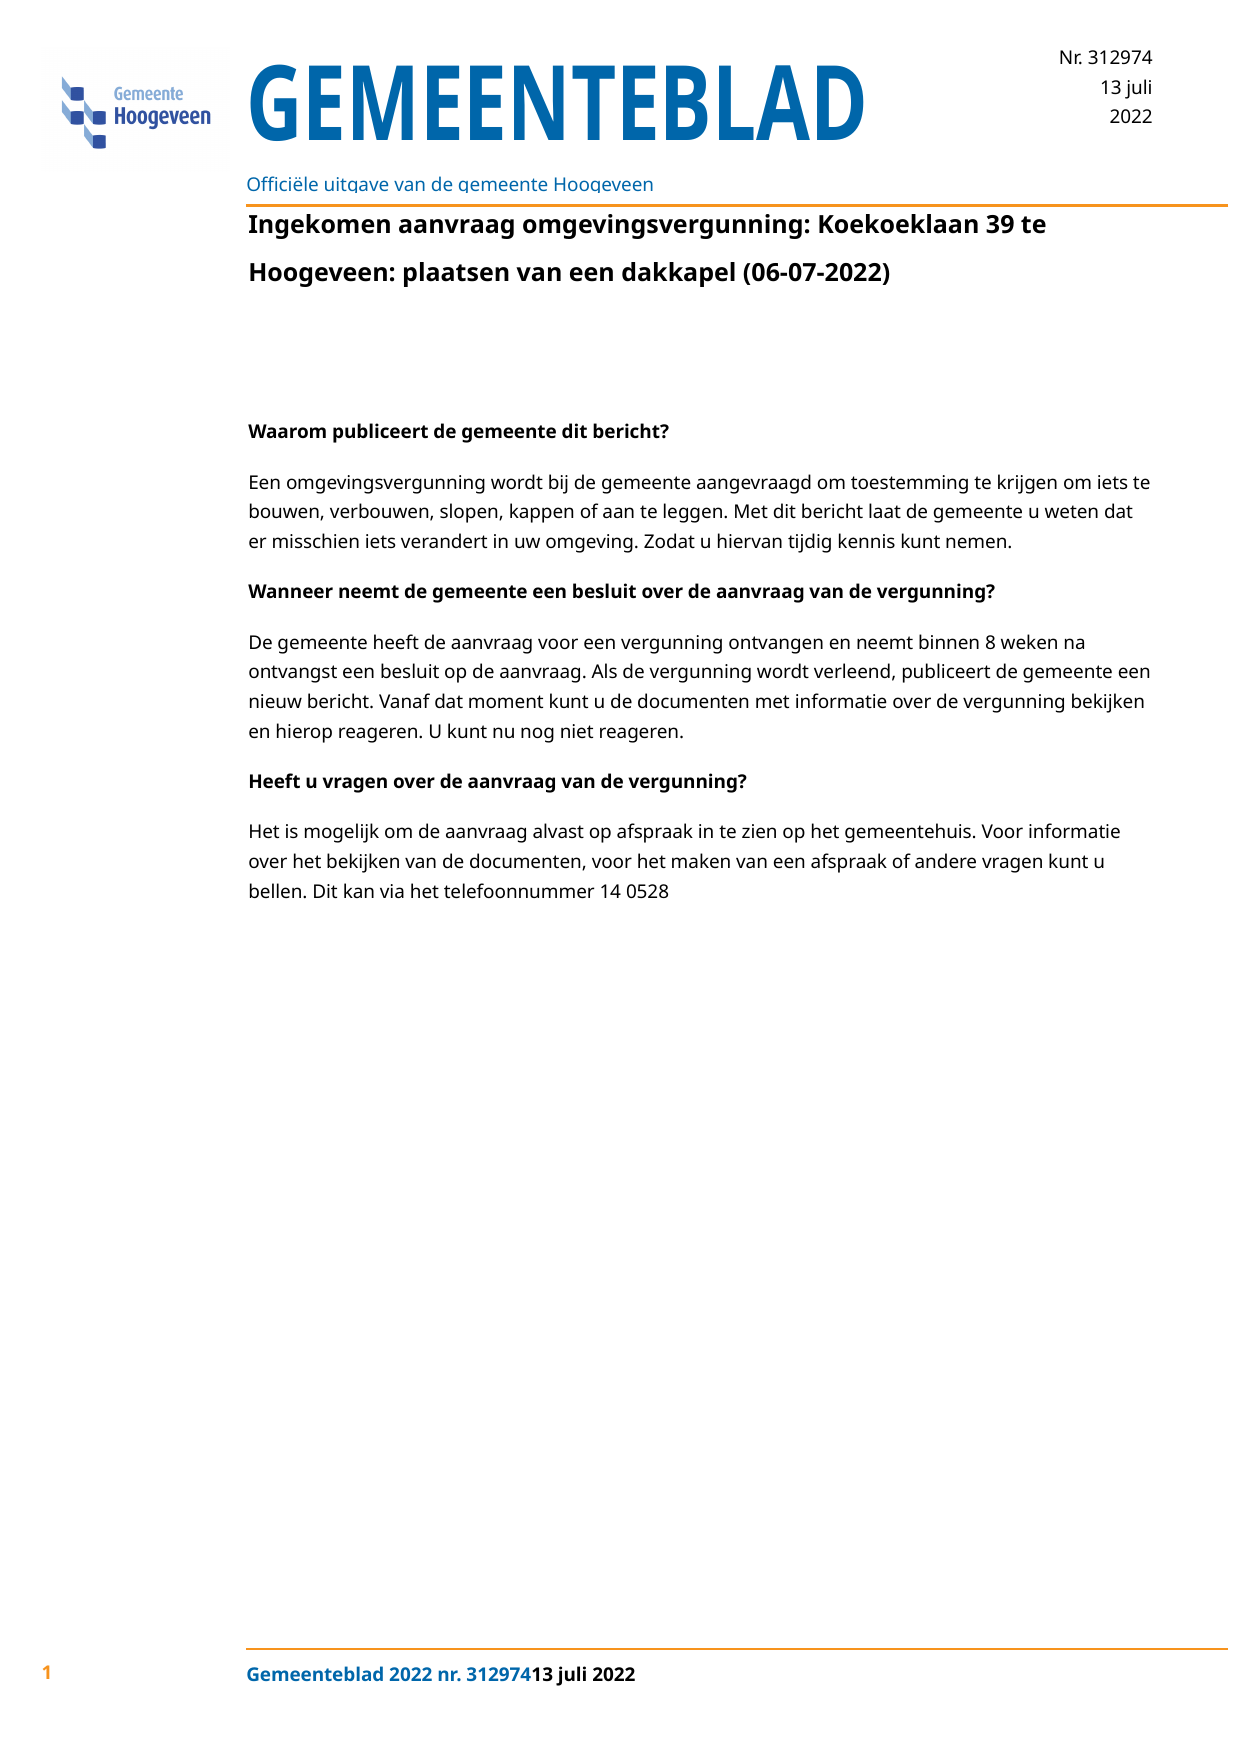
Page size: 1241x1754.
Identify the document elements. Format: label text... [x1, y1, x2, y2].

text Waarom publiceert de gemeente dit bericht? [248, 419, 1152, 444]
text Ingekomen aanvraag omgevingsvergunning: Koekoeklaan 39 te Hoogeveen: plaatsen van een dakkapel (06-07-2022) [248, 207, 1152, 288]
text Wanneer neemt de gemeente een besluit over de aanvraag van de vergunning? [248, 579, 1152, 604]
text Heeft u vragen over de aanvraag van de vergunning? [248, 768, 1152, 794]
text De gemeente heeft de aanvraag voor een vergunning ontvangen en neemt binnen 8 weken na ontvangst een besluit op de aanvraag. Als de vergunning wordt verleend, publiceert de gemeente een nieuw bericht. Vanaf dat moment kunt u de documenten met informatie over de vergunning bekijken en hierop reageren. U kunt nu nog niet reageren. [248, 629, 1152, 744]
picture [41, 47, 231, 172]
text Het is mogelijk om de aanvraag alvast op afspraak in te zien op het gemeentehuis. Voor informatie over het bekijken van de documenten, voor het maken van een afspraak of andere vragen kunt u bellen. Dit kan via het telefoonnummer 14 0528 [248, 819, 1152, 904]
text Een omgevingsvergunning wordt bij de gemeente aangevraagd om toestemming te krijgen om iets te bouwen, verbouwen, slopen, kappen of aan te leggen. Met dit bericht laat de gemeente u weten dat er misschien iets verandert in uw omgeving. Zodat u hiervan tijdig kennis kunt nemen. [248, 469, 1152, 554]
